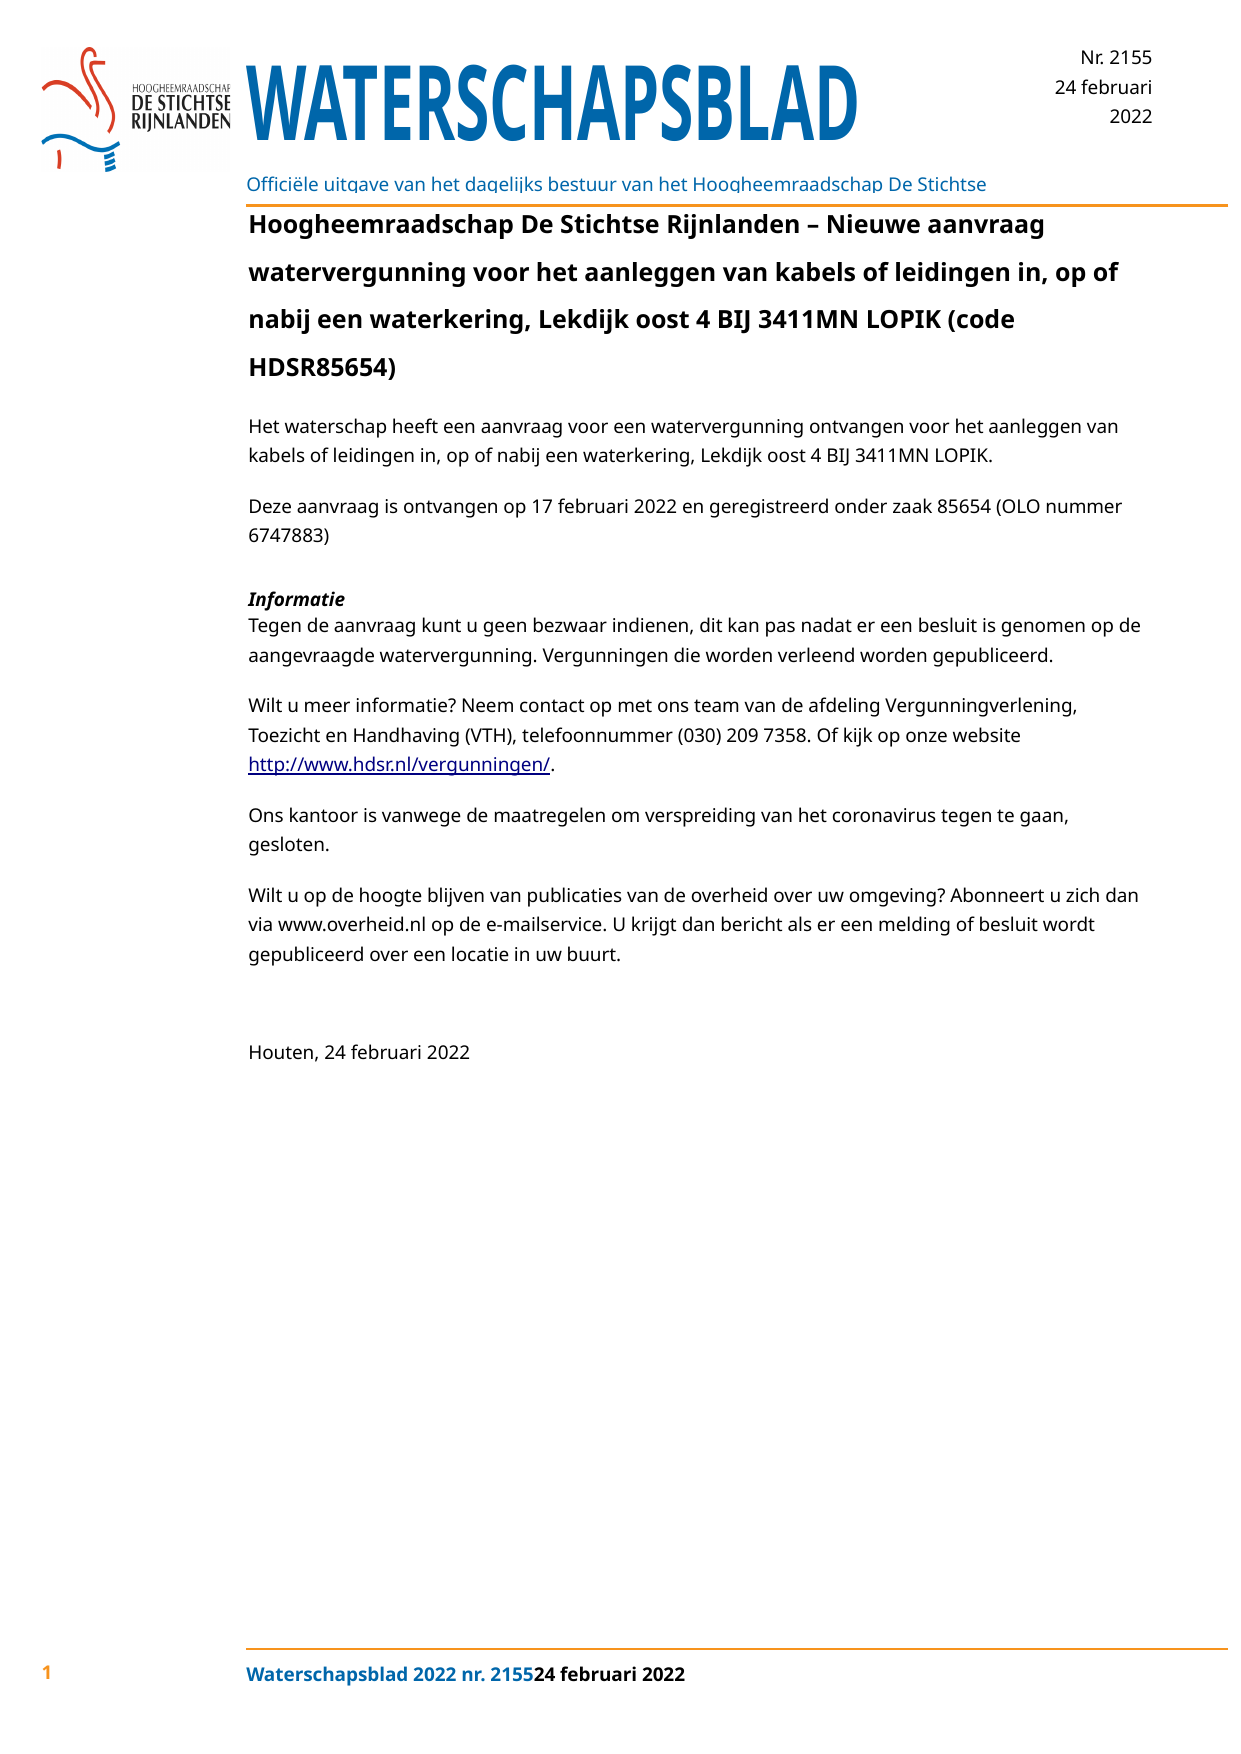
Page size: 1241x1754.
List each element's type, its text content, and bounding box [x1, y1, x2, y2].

text Hoogheemraadschap De Stichtse Rijnlanden – Nieuwe aanvraag watervergunning voor het aanleggen van kabels of leidingen in, op of nabij een waterkering, Lekdijk oost 4 BIJ 3411MN LOPIK (code HDSR85654) [248, 207, 1152, 384]
text Tegen de aanvraag kunt u geen bezwaar indienen, dit kan pas nadat er een besluit is genomen op de aangevraagde watervergunning. Vergunningen die worden verleend worden gepubliceerd. [248, 612, 1152, 668]
text Houten, 24 februari 2022 [248, 1039, 1152, 1065]
text Ons kantoor is vanwege de maatregelen om verspreiding van het coronavirus tegen te gaan, gesloten. [248, 802, 1152, 857]
text Deze aanvraag is ontvangen op 17 februari 2022 en geregistreerd onder zaak 85654 (OLO nummer 6747883) [248, 493, 1152, 548]
text Wilt u op de hoogte blijven van publicaties van de overheid over uw omgeving? Abonneert u zich dan via www.overheid.nl op de e-mailservice. U krijgt dan bericht als er een melding of besluit wordt gepubliceerd over een locatie in uw buurt. [248, 882, 1152, 967]
picture [41, 47, 231, 172]
text Wilt u meer informatie? Neem contact op met ons team van de afdeling Vergunningverlening, Toezicht en Handhaving (VTH), telefoonnummer (030) 209 7358. Of kijk op onze website http://www.hdsr.nl/vergunningen/. [248, 692, 1152, 777]
text Het waterschap heeft een aanvraag voor een watervergunning ontvangen voor het aanleggen van kabels of leidingen in, op of nabij een waterkering, Lekdijk oost 4 BIJ 3411MN LOPIK. [248, 413, 1152, 468]
text Informatie [248, 587, 1152, 612]
